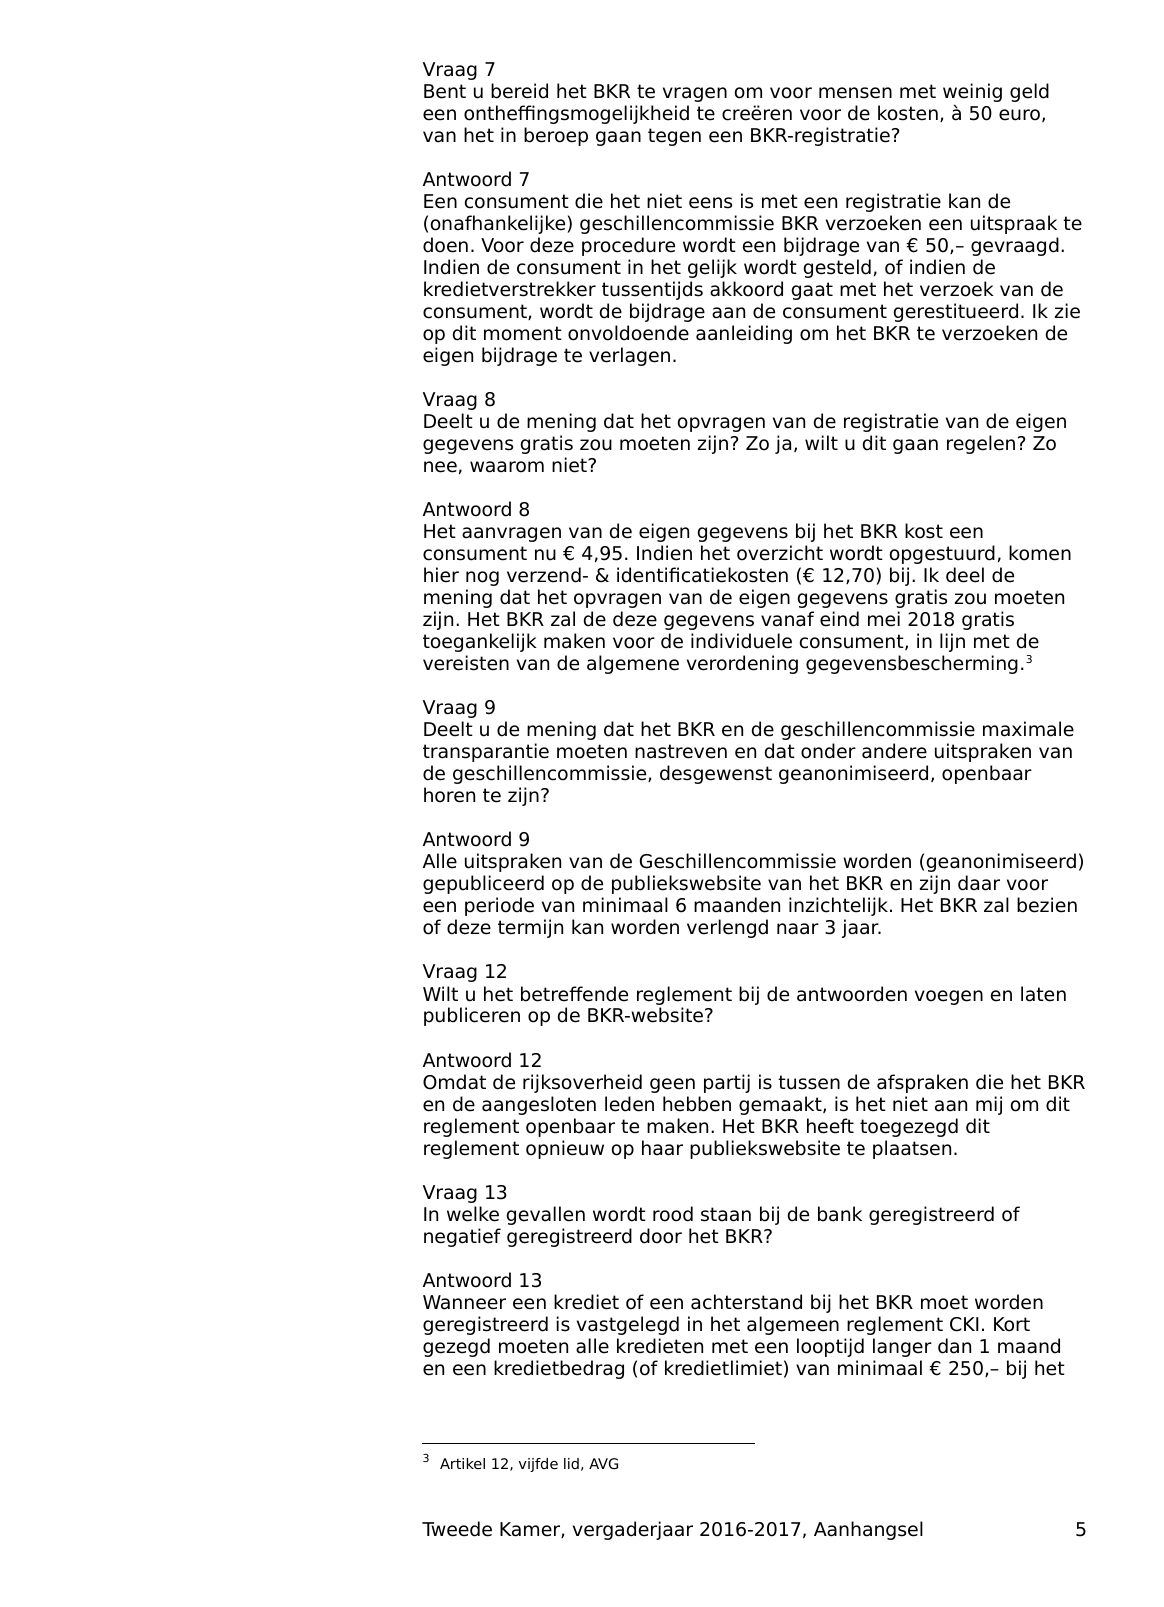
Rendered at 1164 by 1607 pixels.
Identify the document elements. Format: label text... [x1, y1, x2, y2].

text Vraag 8 [422, 389, 1087, 411]
text In welke gevallen wordt rood staan bij de bank geregistreerd of negatief geregistreerd door het BKR? [422, 1204, 1087, 1248]
text Omdat de rijksoverheid geen partij is tussen de afspraken die het BKR en de aangesloten leden hebben gemaakt, is het niet aan mij om dit reglement openbaar te maken. Het BKR heeft toegezegd dit reglement opnieuw op haar publiekswebsite te plaatsen. [422, 1072, 1087, 1159]
text Vraag 13 [422, 1182, 1087, 1204]
text Antwoord 13 [422, 1270, 1087, 1292]
text Vraag 9 [422, 697, 1087, 719]
text Antwoord 8 [422, 499, 1087, 521]
text Het aanvragen van de eigen gegevens bij het BKR kost een consument nu € 4,95. Indien het overzicht wordt opgestuurd, komen hier nog verzend- & identificatiekosten (€ 12,70) bij. Ik deel de mening dat het opvragen van de eigen gegevens gratis zou moeten zijn. Het BKR zal de deze gegevens vanaf eind mei 2018 gratis toegankelijk maken voor de individuele consument, in lijn met de vereisten van de algemene verordening gegevensbescherming. [422, 521, 1087, 675]
text Vraag 12 [422, 961, 1087, 983]
text Antwoord 9 [422, 829, 1087, 851]
text Wilt u het betreffende reglement bij de antwoorden voegen en laten publiceren op de BKR-website? [422, 983, 1087, 1027]
text Een consument die het niet eens is met een registratie kan de (onafhankelijke) geschillencommissie BKR verzoeken een uitspraak te doen. Voor deze procedure wordt een bijdrage van € 50,– gevraagd. Indien de consument in het gelijk wordt gesteld, of indien de kredietverstrekker tussentijds akkoord gaat met het verzoek van de consument, wordt de bijdrage aan de consument gerestitueerd. Ik zie op dit moment onvoldoende aanleiding om het BKR te verzoeken de eigen bijdrage te verlagen. [422, 191, 1087, 367]
text Deelt u de mening dat het opvragen van de registratie van de eigen gegevens gratis zou moeten zijn? Zo ja, wilt u dit gaan regelen? Zo nee, waarom niet? [422, 411, 1087, 477]
text Antwoord 12 [422, 1049, 1087, 1072]
text Artikel 12, vijfde lid, AVG [422, 1452, 1087, 1474]
text Wanneer een krediet of een achterstand bij het BKR moet worden geregistreerd is vastgelegd in het algemeen reglement CKI. Kort gezegd moeten alle kredieten met een looptijd langer dan 1 maand en een kredietbedrag (of kredietlimiet) van minimaal € 250,– bij het [422, 1292, 1087, 1380]
text Vraag 7 [422, 59, 1087, 81]
text Alle uitspraken van de Geschillencommissie worden (geanonimiseerd) gepubliceerd op de publiekswebsite van het BKR en zijn daar voor een periode van minimaal 6 maanden inzichtelijk. Het BKR zal bezien of deze termijn kan worden verlengd naar 3 jaar. [422, 851, 1087, 939]
text Deelt u de mening dat het BKR en de geschillencommissie maximale transparantie moeten nastreven en dat onder andere uitspraken van de geschillencommissie, desgewenst geanonimiseerd, openbaar horen te zijn? [422, 719, 1087, 807]
text Antwoord 7 [422, 169, 1087, 191]
text Bent u bereid het BKR te vragen om voor mensen met weinig geld een ontheffingsmogelijkheid te creëren voor de kosten, à 50 euro, van het in beroep gaan tegen een BKR-registratie? [422, 81, 1087, 147]
